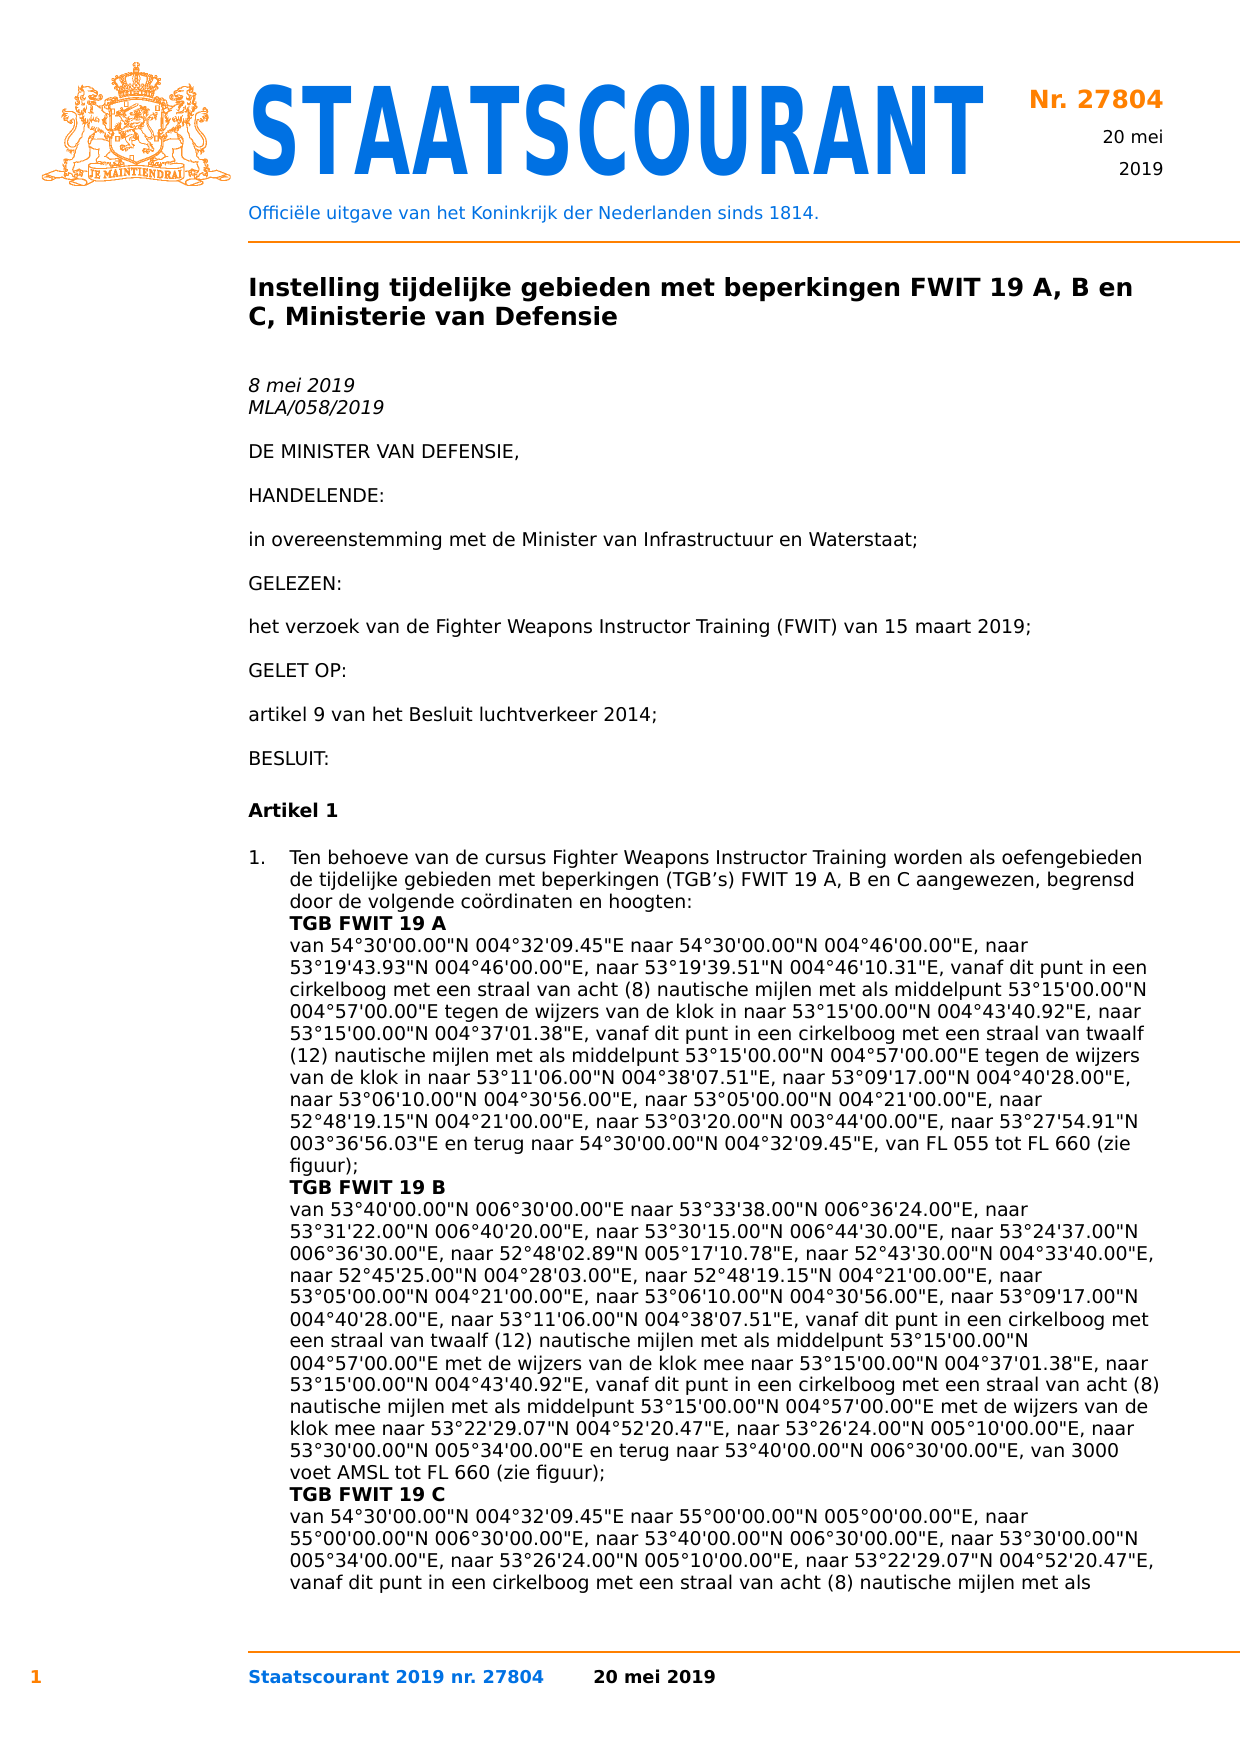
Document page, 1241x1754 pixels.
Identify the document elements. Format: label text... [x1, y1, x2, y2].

text het verzoek van de Fighter Weapons Instructor Training (FWIT) van 15 maart 2019; [248, 616, 1163, 638]
text in overeenstemming met de Minister van Infrastructuur en Waterstaat; [248, 529, 1163, 551]
text TGB FWIT 19 A [289, 913, 1163, 935]
text TGB FWIT 19 C [289, 1484, 1163, 1506]
table_cell 20 mei [998, 121, 1240, 153]
text van 54°30'00.00"N 004°32'09.45"E naar 54°30'00.00"N 004°46'00.00"E, naar 53°19'43.93"N 004°46'00.00"E, naar 53°19'39.51"N 004°46'10.31"E, vanaf dit punt in een cirkelboog met een straal van acht (8) nautische mijlen met als middelpunt 53°15'00.00"N 004°57'00.00"E tegen de wijzers van de klok in naar 53°15'00.00"N 004°43'40.92"E, naar 53°15'00.00"N 004°37'01.38"E, vanaf dit punt in een cirkelboog met een straal van twaalf (12) nautische mijlen met als middelpunt 53°15'00.00"N 004°57'00.00"E tegen de wijzers van de klok in naar 53°11'06.00"N 004°38'07.51"E, naar 53°09'17.00"N 004°40'28.00"E, naar 53°06'10.00"N 004°30'56.00"E, naar 53°05'00.00"N 004°21'00.00"E, naar 52°48'19.15"N 004°21'00.00"E, naar 53°03'20.00"N 003°44'00.00"E, naar 53°27'54.91"N 003°36'56.03"E en terug naar 54°30'00.00"N 004°32'09.45"E, van FL 055 tot FL 660 (zie figuur); [289, 935, 1163, 1177]
table_header STAATSCOURANT [248, 62, 998, 203]
text BESLUIT: [248, 748, 1163, 770]
text MLA/058/2019 [248, 397, 1163, 419]
table_cell 2019 [998, 153, 1240, 203]
table_header Nr. 27804 [998, 62, 1240, 121]
text van 54°30'00.00"N 004°32'09.45"E naar 55°00'00.00"N 005°00'00.00"E, naar 55°00'00.00"N 006°30'00.00"E, naar 53°40'00.00"N 006°30'00.00"E, naar 53°30'00.00"N 005°34'00.00"E, naar 53°26'24.00"N 005°10'00.00"E, naar 53°22'29.07"N 004°52'20.47"E, vanaf dit punt in een cirkelboog met een straal van acht (8) nautische mijlen met als [289, 1506, 1163, 1594]
text artikel 9 van het Besluit luchtverkeer 2014; [248, 704, 1163, 726]
subtitle Instelling tijdelijke gebieden met beperkingen FWIT 19 A, B en C, Ministerie van Defensie [248, 273, 1163, 331]
table_cell Officiële uitgave van het Koninkrijk der Nederlanden sinds 1814. [248, 203, 1240, 241]
text HANDELENDE: [248, 485, 1163, 507]
text van 53°40'00.00"N 006°30'00.00"E naar 53°33'38.00"N 006°36'24.00"E, naar 53°31'22.00"N 006°40'20.00"E, naar 53°30'15.00"N 006°44'30.00"E, naar 53°24'37.00"N 006°36'30.00"E, naar 52°48'02.89"N 005°17'10.78"E, naar 52°43'30.00"N 004°33'40.00"E, naar 52°45'25.00"N 004°28'03.00"E, naar 52°48'19.15"N 004°21'00.00"E, naar 53°05'00.00"N 004°21'00.00"E, naar 53°06'10.00"N 004°30'56.00"E, naar 53°09'17.00"N 004°40'28.00"E, naar 53°11'06.00"N 004°38'07.51"E, vanaf dit punt in een cirkelboog met een straal van twaalf (12) nautische mijlen met als middelpunt 53°15'00.00"N 004°57'00.00"E met de wijzers van de klok mee naar 53°15'00.00"N 004°37'01.38"E, naar 53°15'00.00"N 004°43'40.92"E, vanaf dit punt in een cirkelboog met een straal van acht (8) nautische mijlen met als middelpunt 53°15'00.00"N 004°57'00.00"E met de wijzers van de klok mee naar 53°22'29.07"N 004°52'20.47"E, naar 53°26'24.00"N 005°10'00.00"E, naar 53°30'00.00"N 005°34'00.00"E en terug naar 53°40'00.00"N 006°30'00.00"E, van 3000 voet AMSL tot FL 660 (zie figuur); [289, 1198, 1163, 1484]
text DE MINISTER VAN DEFENSIE, [248, 441, 1163, 463]
text TGB FWIT 19 B [289, 1177, 1163, 1198]
text GELEZEN: [248, 572, 1163, 594]
text 1. Ten behoeve van de cursus Fighter Weapons Instructor Training worden als oefengebieden de tijdelijke gebieden met beperkingen (TGB’s) FWIT 19 A, B en C aangewezen, begrensd door de volgende coördinaten en hoogten: [248, 847, 1163, 913]
table_header [25, 62, 248, 241]
text 8 mei 2019 [248, 375, 1163, 397]
picture [41, 62, 231, 186]
text GELET OP: [248, 660, 1163, 682]
subtitle Artikel 1 [248, 800, 1163, 822]
